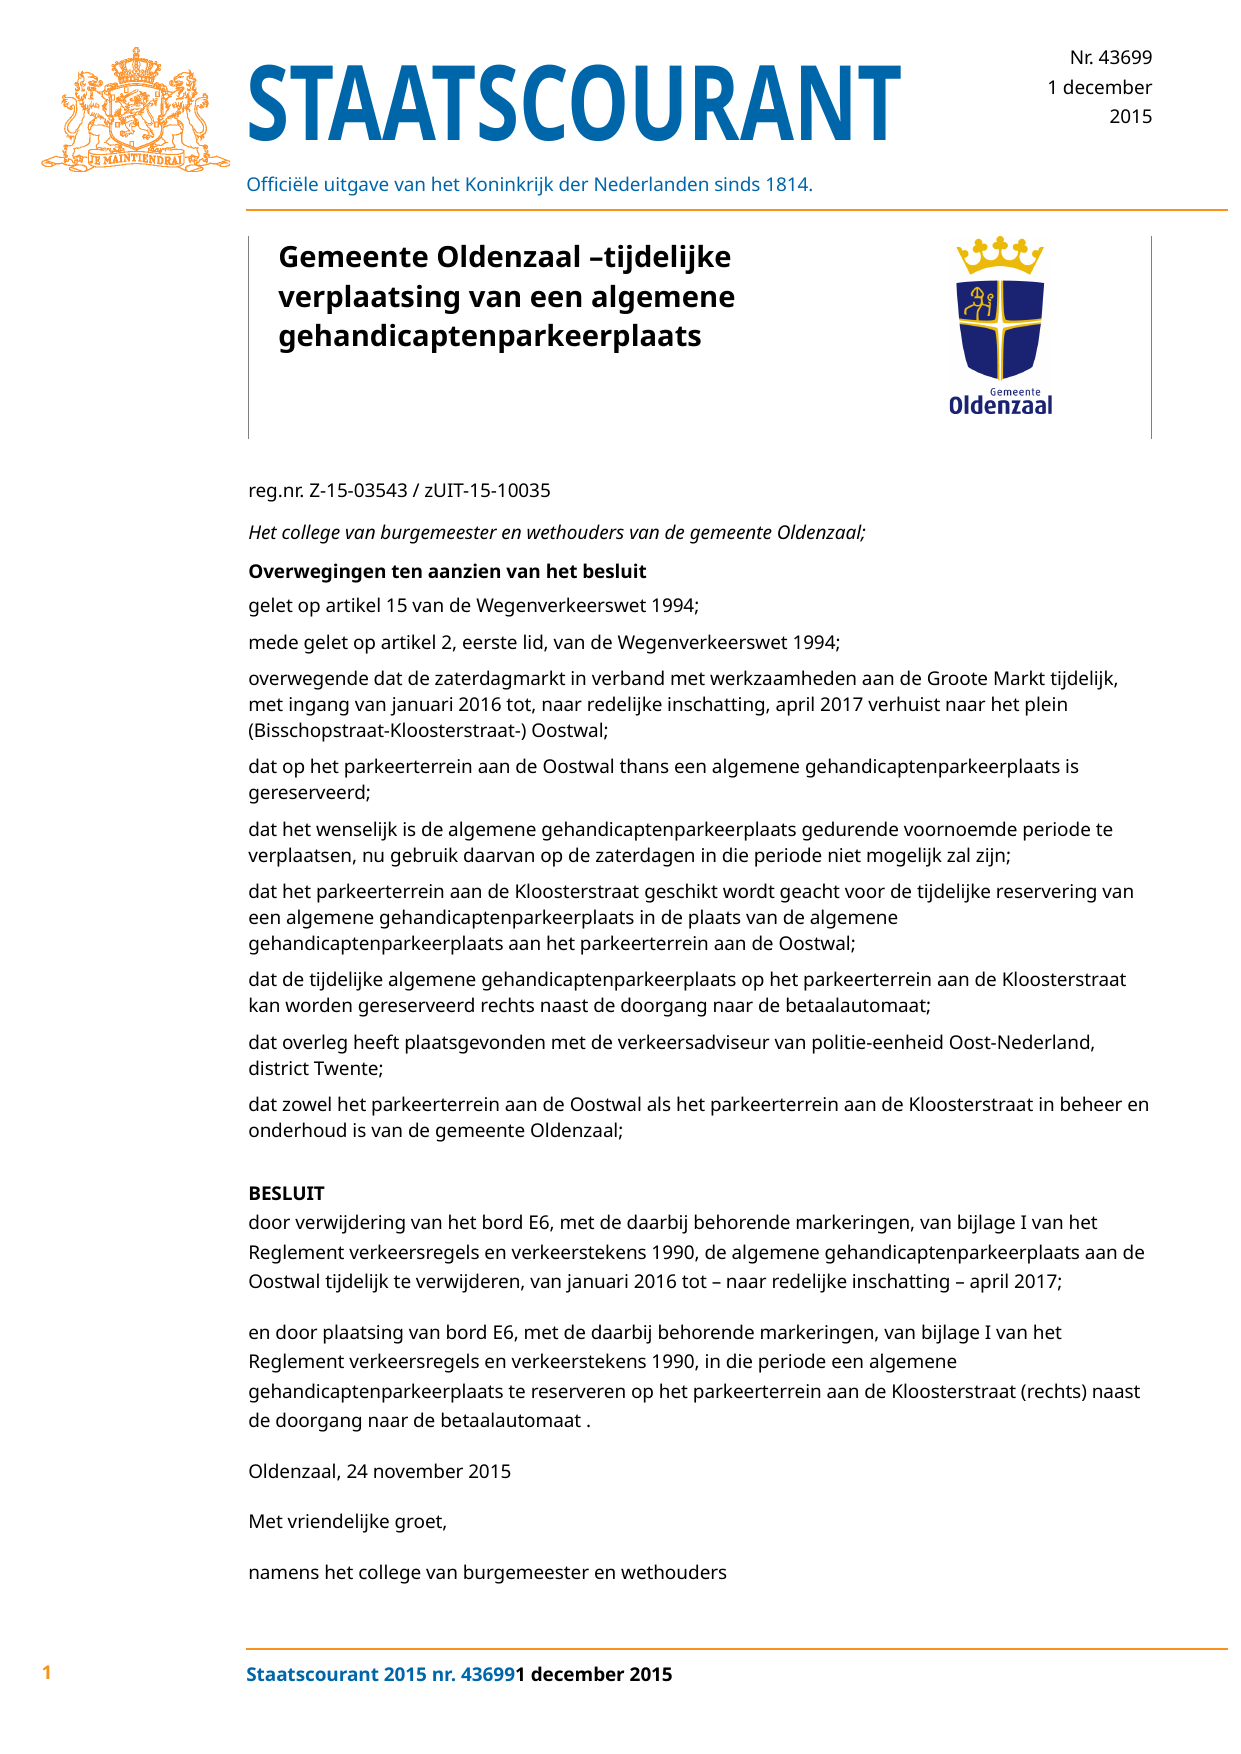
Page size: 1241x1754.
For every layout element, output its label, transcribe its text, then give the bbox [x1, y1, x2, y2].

text dat het parkeerterrein aan de Kloosterstraat geschikt wordt geacht voor de tijdelijke reservering van een algemene gehandicaptenparkeerplaats in de plaats van de algemene gehandicaptenparkeerplaats aan het parkeerterrein aan de Oostwal; [248, 878, 1152, 956]
text overwegende dat de zaterdagmarkt in verband met werkzaamheden aan de Groote Markt tijdelijk, met ingang van januari 2016 tot, naar redelijke inschatting, april 2017 verhuist naar het plein (Bisschopstraat-Kloosterstraat-) Oostwal; [248, 666, 1152, 743]
text dat de tijdelijke algemene gehandicaptenparkeerplaats op het parkeerterrein aan de Kloosterstraat kan worden gereserveerd rechts naast de doorgang naar de betaalautomaat; [248, 967, 1152, 1018]
text dat op het parkeerterrein aan de Oostwal thans een algemene gehandicaptenparkeerplaats is gereserveerd; [248, 754, 1152, 805]
text reg.nr. Z-15-03543 / zUIT-15-10035 [248, 477, 1152, 503]
text namens het college van burgemeester en wethouders [248, 1559, 1152, 1585]
text BESLUIT [248, 1180, 1152, 1206]
text door verwijdering van het bord E6, met de daarbij behorende markeringen, van bijlage I van het Reglement verkeersregels en verkeerstekens 1990, de algemene gehandicaptenparkeerplaats aan de Oostwal tijdelijk te verwijderen, van januari 2016 tot – naar redelijke inschatting – april 2017; [248, 1209, 1152, 1294]
text dat overleg heeft plaatsgevonden met de verkeersadviseur van politie-eenheid Oost-Nederland, district Twente; [248, 1029, 1152, 1080]
text Het college van burgemeester en wethouders van de gemeente Oldenzaal; [248, 519, 1152, 544]
text dat het wenselijk is de algemene gehandicaptenparkeerplaats gedurende voornoemde periode te verplaatsen, nu gebruik daarvan op de zaterdagen in die periode niet mogelijk zal zijn; [248, 816, 1152, 867]
text dat zowel het parkeerterrein aan de Oostwal als het parkeerterrein aan de Kloosterstraat in beheer en onderhoud is van de gemeente Oldenzaal; [248, 1091, 1152, 1143]
text Met vriendelijke groet, [248, 1508, 1152, 1534]
text gelet op artikel 15 van de Wegenverkeerswet 1994; [248, 592, 1152, 618]
table_header [1052, 236, 1151, 413]
table_header [850, 414, 1151, 439]
picture [949, 236, 1052, 414]
text Oldenzaal, 24 november 2015 [248, 1458, 1152, 1484]
table_header [850, 236, 949, 413]
text Overwegingen ten aanzien van het besluit [248, 558, 1152, 584]
picture [41, 47, 231, 172]
text mede gelet op artikel 2, eerste lid, van de Wegenverkeerswet 1994; [248, 629, 1152, 654]
table_header Gemeente Oldenzaal –tijdelijke verplaatsing van een algemene gehandicaptenparkeerplaats [249, 236, 850, 439]
text en door plaatsing van bord E6, met de daarbij behorende markeringen, van bijlage I van het Reglement verkeersregels en verkeerstekens 1990, in die periode een algemene gehandicaptenparkeerplaats te reserveren op het parkeerterrein aan de Kloosterstraat (rechts) naast de doorgang naar de betaalautomaat . [248, 1319, 1152, 1433]
